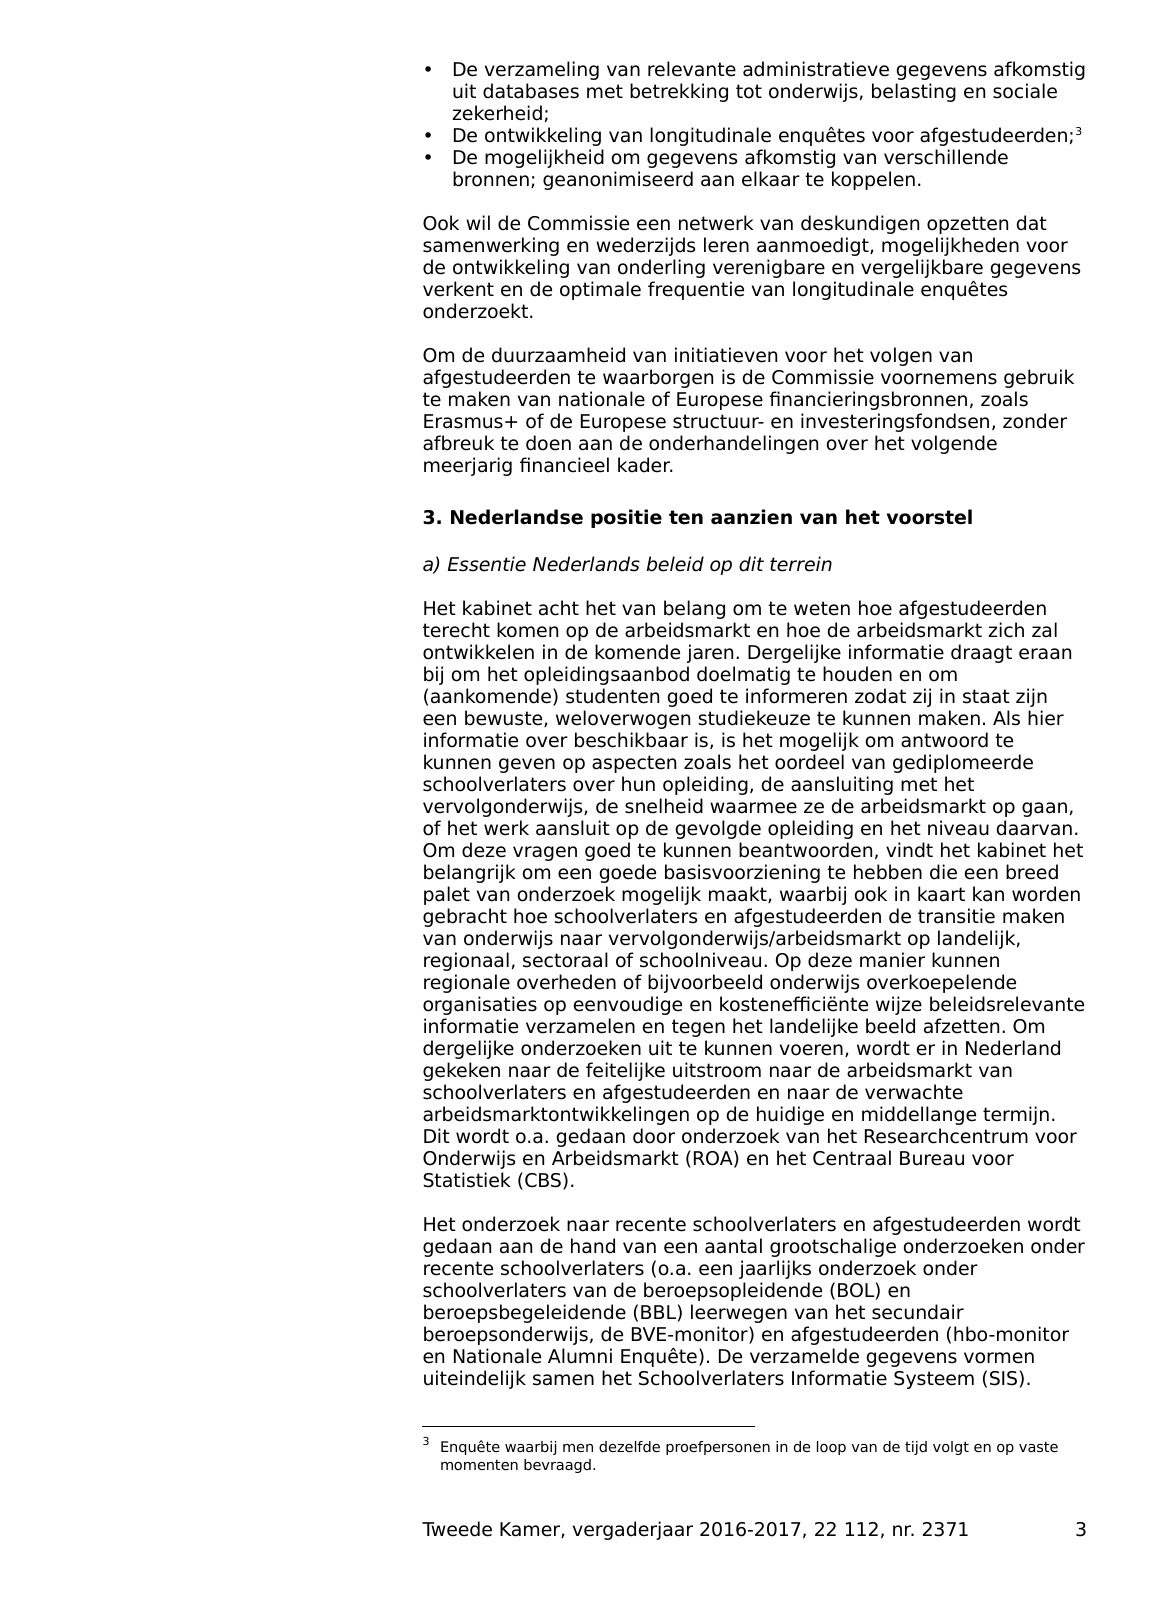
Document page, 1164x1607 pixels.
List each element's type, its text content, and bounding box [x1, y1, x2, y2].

text • De ontwikkeling van longitudinale enquêtes voor afgestudeerden; [422, 125, 1087, 147]
text Het kabinet acht het van belang om te weten hoe afgestudeerden terecht komen op de arbeidsmarkt en hoe de arbeidsmarkt zich zal ontwikkelen in de komende jaren. Dergelijke informatie draagt eraan bij om het opleidingsaanbod doelmatig te houden en om (aankomende) studenten goed te informeren zodat zij in staat zijn een bewuste, weloverwogen studiekeuze te kunnen maken. Als hier informatie over beschikbaar is, is het mogelijk om antwoord te kunnen geven op aspecten zoals het oordeel van gediplomeerde schoolverlaters over hun opleiding, de aansluiting met het vervolgonderwijs, de snelheid waarmee ze de arbeidsmarkt op gaan, of het werk aansluit op de gevolgde opleiding en het niveau daarvan. Om deze vragen goed te kunnen beantwoorden, vindt het kabinet het belangrijk om een goede basisvoorziening te hebben die een breed palet van onderzoek mogelijk maakt, waarbij ook in kaart kan worden gebracht hoe schoolverlaters en afgestudeerden de transitie maken van onderwijs naar vervolgonderwijs/arbeidsmarkt op landelijk, regionaal, sectoraal of schoolniveau. Op deze manier kunnen regionale overheden of bijvoorbeeld onderwijs overkoepelende organisaties op eenvoudige en kostenefficiënte wijze beleidsrelevante informatie verzamelen en tegen het landelijke beeld afzetten. Om dergelijke onderzoeken uit te kunnen voeren, wordt er in Nederland gekeken naar de feitelijke uitstroom naar de arbeidsmarkt van schoolverlaters en afgestudeerden en naar de verwachte arbeidsmarktontwikkelingen op de huidige en middellange termijn. Dit wordt o.a. gedaan door onderzoek van het Researchcentrum voor Onderwijs en Arbeidsmarkt (ROA) en het Centraal Bureau voor Statistiek (CBS). [422, 598, 1087, 1192]
text Het onderzoek naar recente schoolverlaters en afgestudeerden wordt gedaan aan de hand van een aantal grootschalige onderzoeken onder recente schoolverlaters (o.a. een jaarlijks onderzoek onder schoolverlaters van de beroepsopleidende (BOL) en beroepsbegeleidende (BBL) leerwegen van het secundair beroepsonderwijs, de BVE-monitor) en afgestudeerden (hbo-monitor en Nationale Alumni Enquête). De verzamelde gegevens vormen uiteindelijk samen het Schoolverlaters Informatie Systeem (SIS). [422, 1214, 1087, 1390]
text Enquête waarbij men dezelfde proefpersonen in de loop van de tijd volgt en op vaste momenten bevraagd. [422, 1435, 1087, 1474]
text • De mogelijkheid om gegevens afkomstig van verschillende bronnen; geanonimiseerd aan elkaar te koppelen. [422, 147, 1087, 191]
subtitle a) Essentie Nederlands beleid op dit terrein [422, 554, 1087, 576]
text Ook wil de Commissie een netwerk van deskundigen opzetten dat samenwerking en wederzijds leren aanmoedigt, mogelijkheden voor de ontwikkeling van onderling verenigbare en vergelijkbare gegevens verkent en de optimale frequentie van longitudinale enquêtes onderzoekt. [422, 213, 1087, 323]
text Om de duurzaamheid van initiatieven voor het volgen van afgestudeerden te waarborgen is de Commissie voornemens gebruik te maken van nationale of Europese financieringsbronnen, zoals Erasmus+ of de Europese structuur- en investeringsfondsen, zonder afbreuk te doen aan de onderhandelingen over het volgende meerjarig financieel kader. [422, 345, 1087, 477]
text • De verzameling van relevante administratieve gegevens afkomstig uit databases met betrekking tot onderwijs, belasting en sociale zekerheid; [422, 59, 1087, 125]
subtitle 3. Nederlandse positie ten aanzien van het voorstel [422, 507, 1087, 529]
